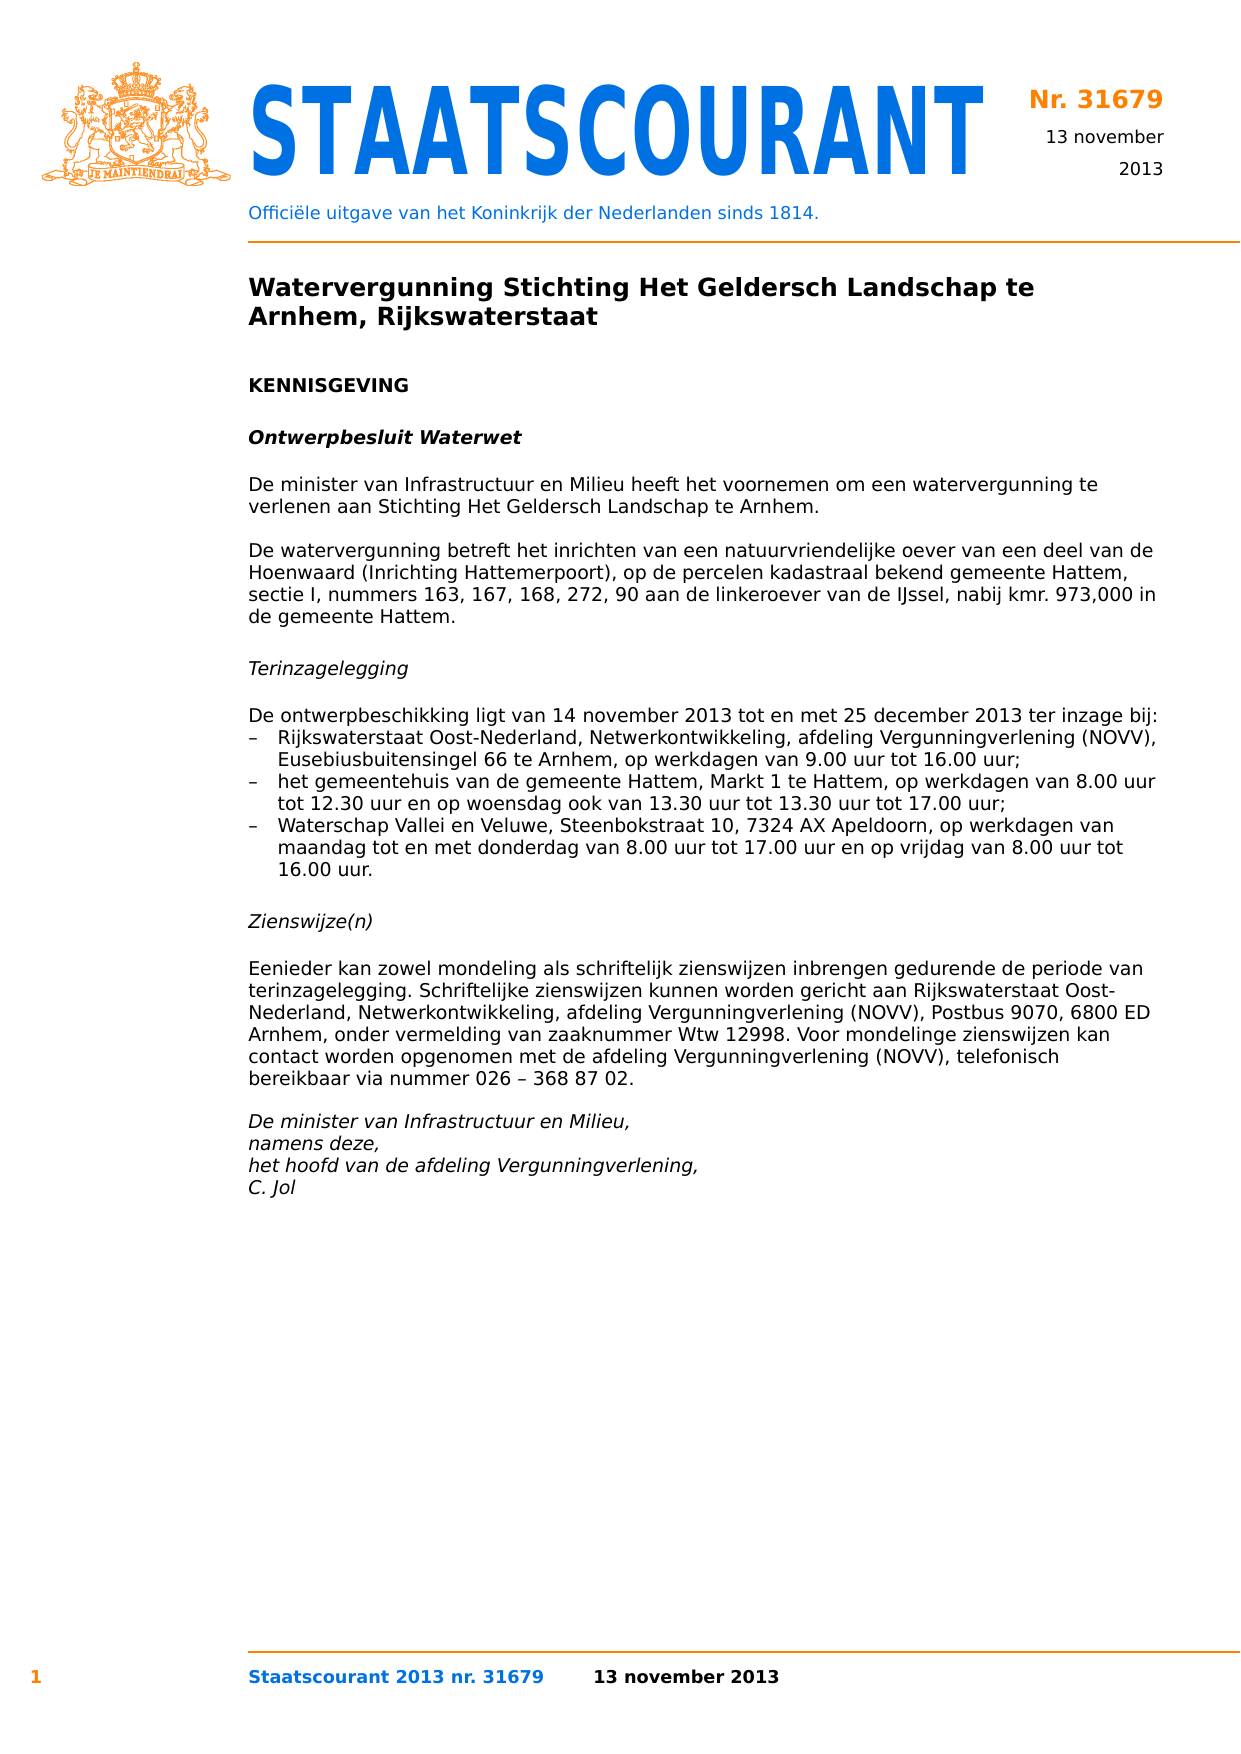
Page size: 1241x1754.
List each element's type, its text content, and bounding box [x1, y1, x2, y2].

text – het gemeentehuis van de gemeente Hattem, Markt 1 te Hattem, op werkdagen van 8.00 uur tot 12.30 uur en op woensdag ook van 13.30 uur tot 13.30 uur tot 17.00 uur; [248, 771, 1163, 815]
subtitle Watervergunning Stichting Het Geldersch Landschap te Arnhem, Rijkswaterstaat [248, 273, 1163, 331]
table_cell 2013 [998, 153, 1240, 203]
text De watervergunning betreft het inrichten van een natuurvriendelijke oever van een deel van de Hoenwaard (Inrichting Hattemerpoort), op de percelen kadastraal bekend gemeente Hattem, sectie I, nummers 163, 167, 168, 272, 90 aan de linkeroever van de IJssel, nabij kmr. 973,000 in de gemeente Hattem. [248, 540, 1163, 628]
text Eenieder kan zowel mondeling als schriftelijk zienswijzen inbrengen gedurende de periode van terinzagelegging. Schriftelijke zienswijzen kunnen worden gericht aan Rijkswaterstaat Oost-Nederland, Netwerkontwikkeling, afdeling Vergunningverlening (NOVV), Postbus 9070, 6800 ED Arnhem, onder vermelding van zaaknummer Wtw 12998. Voor mondelinge zienswijzen kan contact worden opgenomen met de afdeling Vergunningverlening (NOVV), telefonisch bereikbaar via nummer 026 – 368 87 02. [248, 958, 1163, 1089]
text De minister van Infrastructuur en Milieu, namens deze, het hoofd van de afdeling Vergunningverlening, C. Jol [248, 1111, 1163, 1199]
text De minister van Infrastructuur en Milieu heeft het voornemen om een watervergunning te verlenen aan Stichting Het Geldersch Landschap te Arnhem. [248, 474, 1163, 518]
table_cell 13 november [998, 121, 1240, 153]
text De ontwerpbeschikking ligt van 14 november 2013 tot en met 25 december 2013 ter inzage bij: [248, 705, 1163, 727]
table_header Nr. 31679 [998, 62, 1240, 121]
subtitle KENNISGEVING [248, 375, 1163, 397]
table_header [25, 62, 248, 241]
picture [41, 62, 231, 186]
subtitle Terinzagelegging [248, 658, 1163, 680]
table_header STAATSCOURANT [248, 62, 998, 203]
text – Waterschap Vallei en Veluwe, Steenbokstraat 10, 7324 AX Apeldoorn, op werkdagen van maandag tot en met donderdag van 8.00 uur tot 17.00 uur en op vrijdag van 8.00 uur tot 16.00 uur. [248, 815, 1163, 881]
text – Rijkswaterstaat Oost-Nederland, Netwerkontwikkeling, afdeling Vergunningverlening (NOVV), Eusebiusbuitensingel 66 te Arnhem, op werkdagen van 9.00 uur tot 16.00 uur; [248, 727, 1163, 771]
subtitle Ontwerpbesluit Waterwet [248, 427, 1163, 449]
table_cell Officiële uitgave van het Koninkrijk der Nederlanden sinds 1814. [248, 203, 1240, 241]
subtitle Zienswijze(n) [248, 911, 1163, 933]
